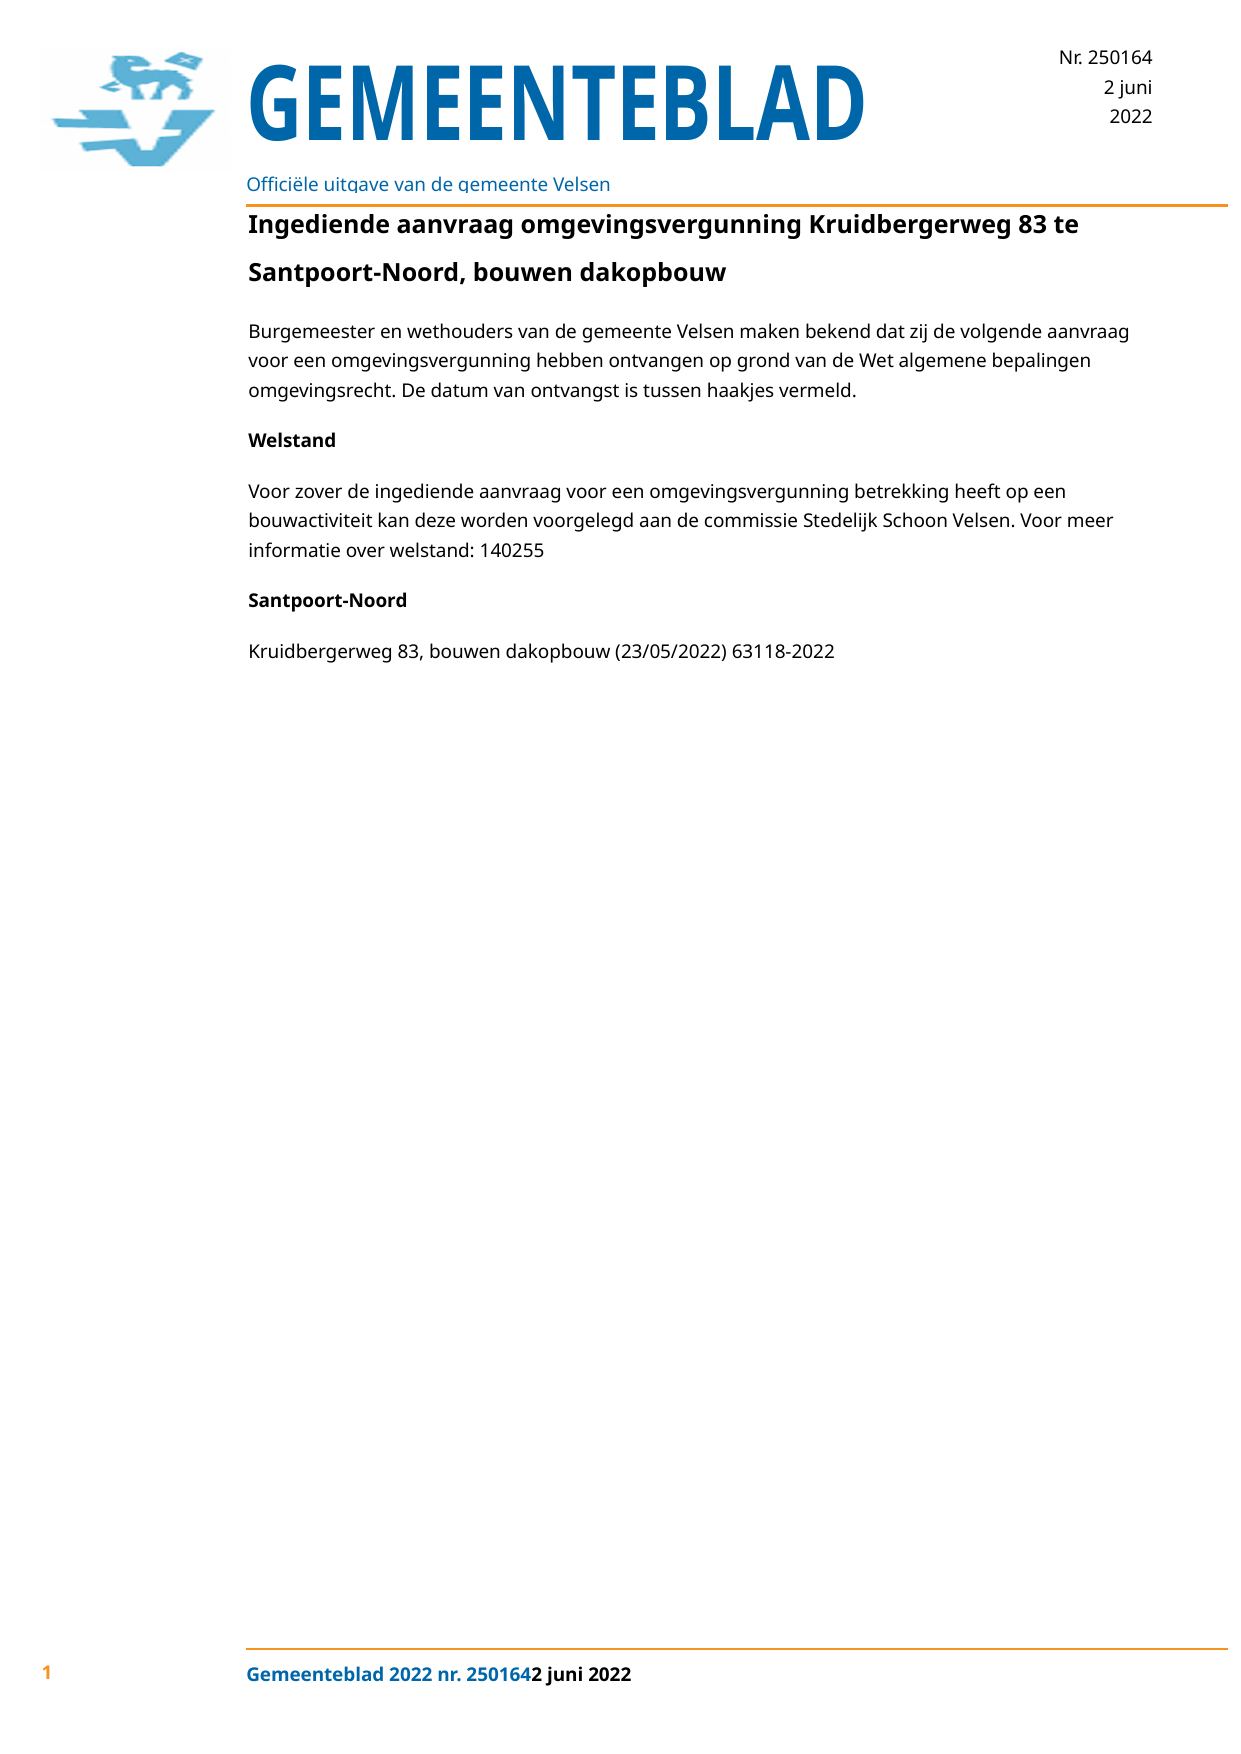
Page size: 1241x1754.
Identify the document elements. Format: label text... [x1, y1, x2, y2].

text Kruidbergerweg 83, bouwen dakopbouw (23/05/2022) 63118-2022 [248, 638, 1152, 664]
text Ingediende aanvraag omgevingsvergunning Kruidbergerweg 83 te Santpoort-Noord, bouwen dakopbouw [248, 207, 1152, 288]
text Voor zover de ingediende aanvraag voor een omgevingsvergunning betrekking heeft op een bouwactiviteit kan deze worden voorgelegd aan de commissie Stedelijk Schoon Velsen. Voor meer informatie over welstand: 140255 [248, 478, 1152, 563]
text Santpoort-Noord [248, 587, 1152, 613]
text Welstand [248, 427, 1152, 453]
text Burgemeester en wethouders van de gemeente Velsen maken bekend dat zij de volgende aanvraag voor een omgevingsvergunning hebben ontvangen op grond van de Wet algemene bepalingen omgevingsrecht. De datum van ontvangst is tussen haakjes vermeld. [248, 318, 1152, 403]
picture [41, 47, 231, 172]
